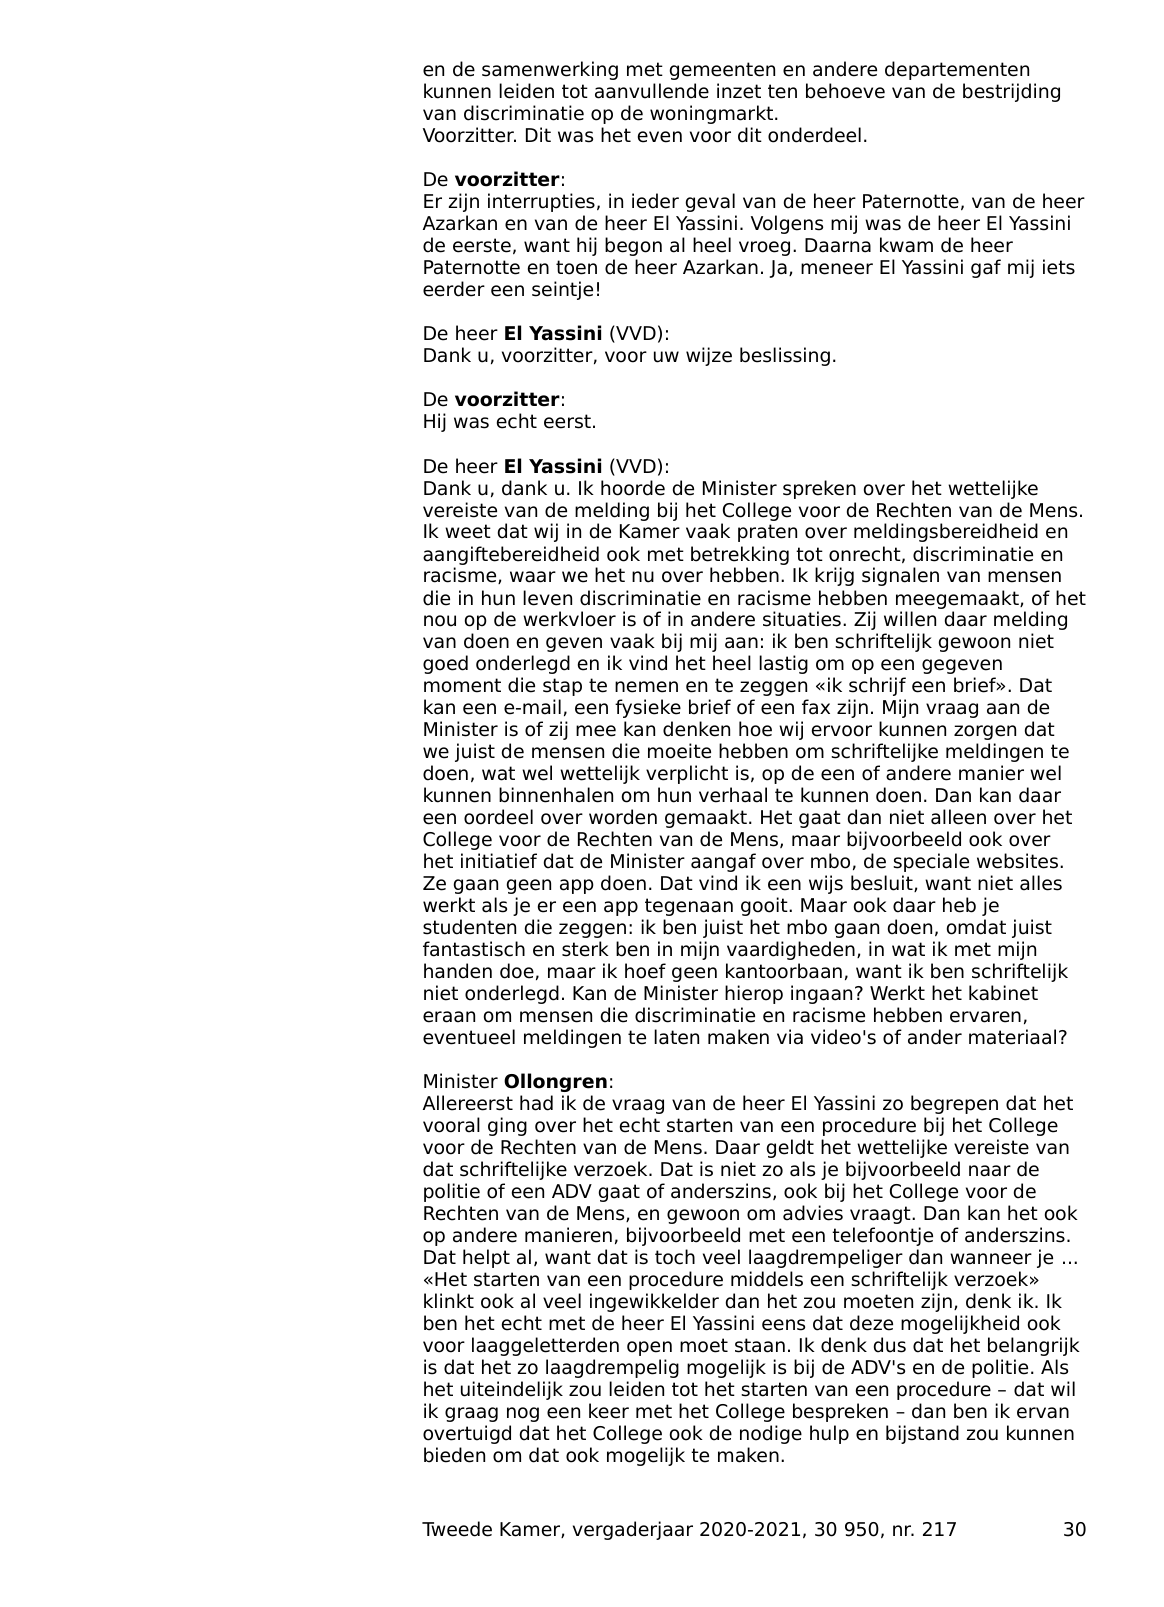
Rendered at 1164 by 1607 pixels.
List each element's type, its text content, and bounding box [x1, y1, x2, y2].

text Er zijn interrupties, in ieder geval van de heer Paternotte, van de heer Azarkan en van de heer El Yassini. Volgens mij was de heer El Yassini de eerste, want hij begon al heel vroeg. Daarna kwam de heer Paternotte en toen de heer Azarkan. Ja, meneer El Yassini gaf mij iets eerder een seintje! [422, 191, 1087, 301]
text Allereerst had ik de vraag van de heer El Yassini zo begrepen dat het vooral ging over het echt starten van een procedure bij het College voor de Rechten van de Mens. Daar geldt het wettelijke vereiste van dat schriftelijke verzoek. Dat is niet zo als je bijvoorbeeld naar de politie of een ADV gaat of anderszins, ook bij het College voor de Rechten van de Mens, en gewoon om advies vraagt. Dan kan het ook op andere manieren, bijvoorbeeld met een telefoontje of anderszins. Dat helpt al, want dat is toch veel laagdrempeliger dan wanneer je ... «Het starten van een procedure middels een schriftelijk verzoek» klinkt ook al veel ingewikkelder dan het zou moeten zijn, denk ik. Ik ben het echt met de heer El Yassini eens dat deze mogelijkheid ook voor laaggeletterden open moet staan. Ik denk dus dat het belangrijk is dat het zo laagdrempelig mogelijk is bij de ADV's en de politie. Als het uiteindelijk zou leiden tot het starten van een procedure – dat wil ik graag nog een keer met het College bespreken – dan ben ik ervan overtuigd dat het College ook de nodige hulp en bijstand zou kunnen bieden om dat ook mogelijk te maken. [422, 1093, 1087, 1467]
text Hij was echt eerst. [422, 411, 1087, 433]
text Dank u, voorzitter, voor uw wijze beslissing. [422, 345, 1087, 367]
text De heer El Yassini (VVD): [422, 456, 1087, 477]
text De voorzitter: [422, 389, 1087, 411]
text Dank u, dank u. Ik hoorde de Minister spreken over het wettelijke vereiste van de melding bij het College voor de Rechten van de Mens. Ik weet dat wij in de Kamer vaak praten over meldingsbereidheid en aangiftebereidheid ook met betrekking tot onrecht, discriminatie en racisme, waar we het nu over hebben. Ik krijg signalen van mensen die in hun leven discriminatie en racisme hebben meegemaakt, of het nou op de werkvloer is of in andere situaties. Zij willen daar melding van doen en geven vaak bij mij aan: ik ben schriftelijk gewoon niet goed onderlegd en ik vind het heel lastig om op een gegeven moment die stap te nemen en te zeggen «ik schrijf een brief». Dat kan een e-mail, een fysieke brief of een fax zijn. Mijn vraag aan de Minister is of zij mee kan denken hoe wij ervoor kunnen zorgen dat we juist de mensen die moeite hebben om schriftelijke meldingen te doen, wat wel wettelijk verplicht is, op de een of andere manier wel kunnen binnenhalen om hun verhaal te kunnen doen. Dan kan daar een oordeel over worden gemaakt. Het gaat dan niet alleen over het College voor de Rechten van de Mens, maar bijvoorbeeld ook over het initiatief dat de Minister aangaf over mbo, de speciale websites. Ze gaan geen app doen. Dat vind ik een wijs besluit, want niet alles werkt als je er een app tegenaan gooit. Maar ook daar heb je studenten die zeggen: ik ben juist het mbo gaan doen, omdat juist fantastisch en sterk ben in mijn vaardigheden, in wat ik met mijn handen doe, maar ik hoef geen kantoorbaan, want ik ben schriftelijk niet onderlegd. Kan de Minister hierop ingaan? Werkt het kabinet eraan om mensen die discriminatie en racisme hebben ervaren, eventueel meldingen te laten maken via video's of ander materiaal? [422, 477, 1087, 1049]
text en de samenwerking met gemeenten en andere departementen kunnen leiden tot aanvullende inzet ten behoeve van de bestrijding van discriminatie op de woningmarkt. [422, 59, 1087, 125]
text De heer El Yassini (VVD): [422, 323, 1087, 345]
text Minister Ollongren: [422, 1071, 1087, 1093]
text De voorzitter: [422, 169, 1087, 191]
text Voorzitter. Dit was het even voor dit onderdeel. [422, 125, 1087, 147]
